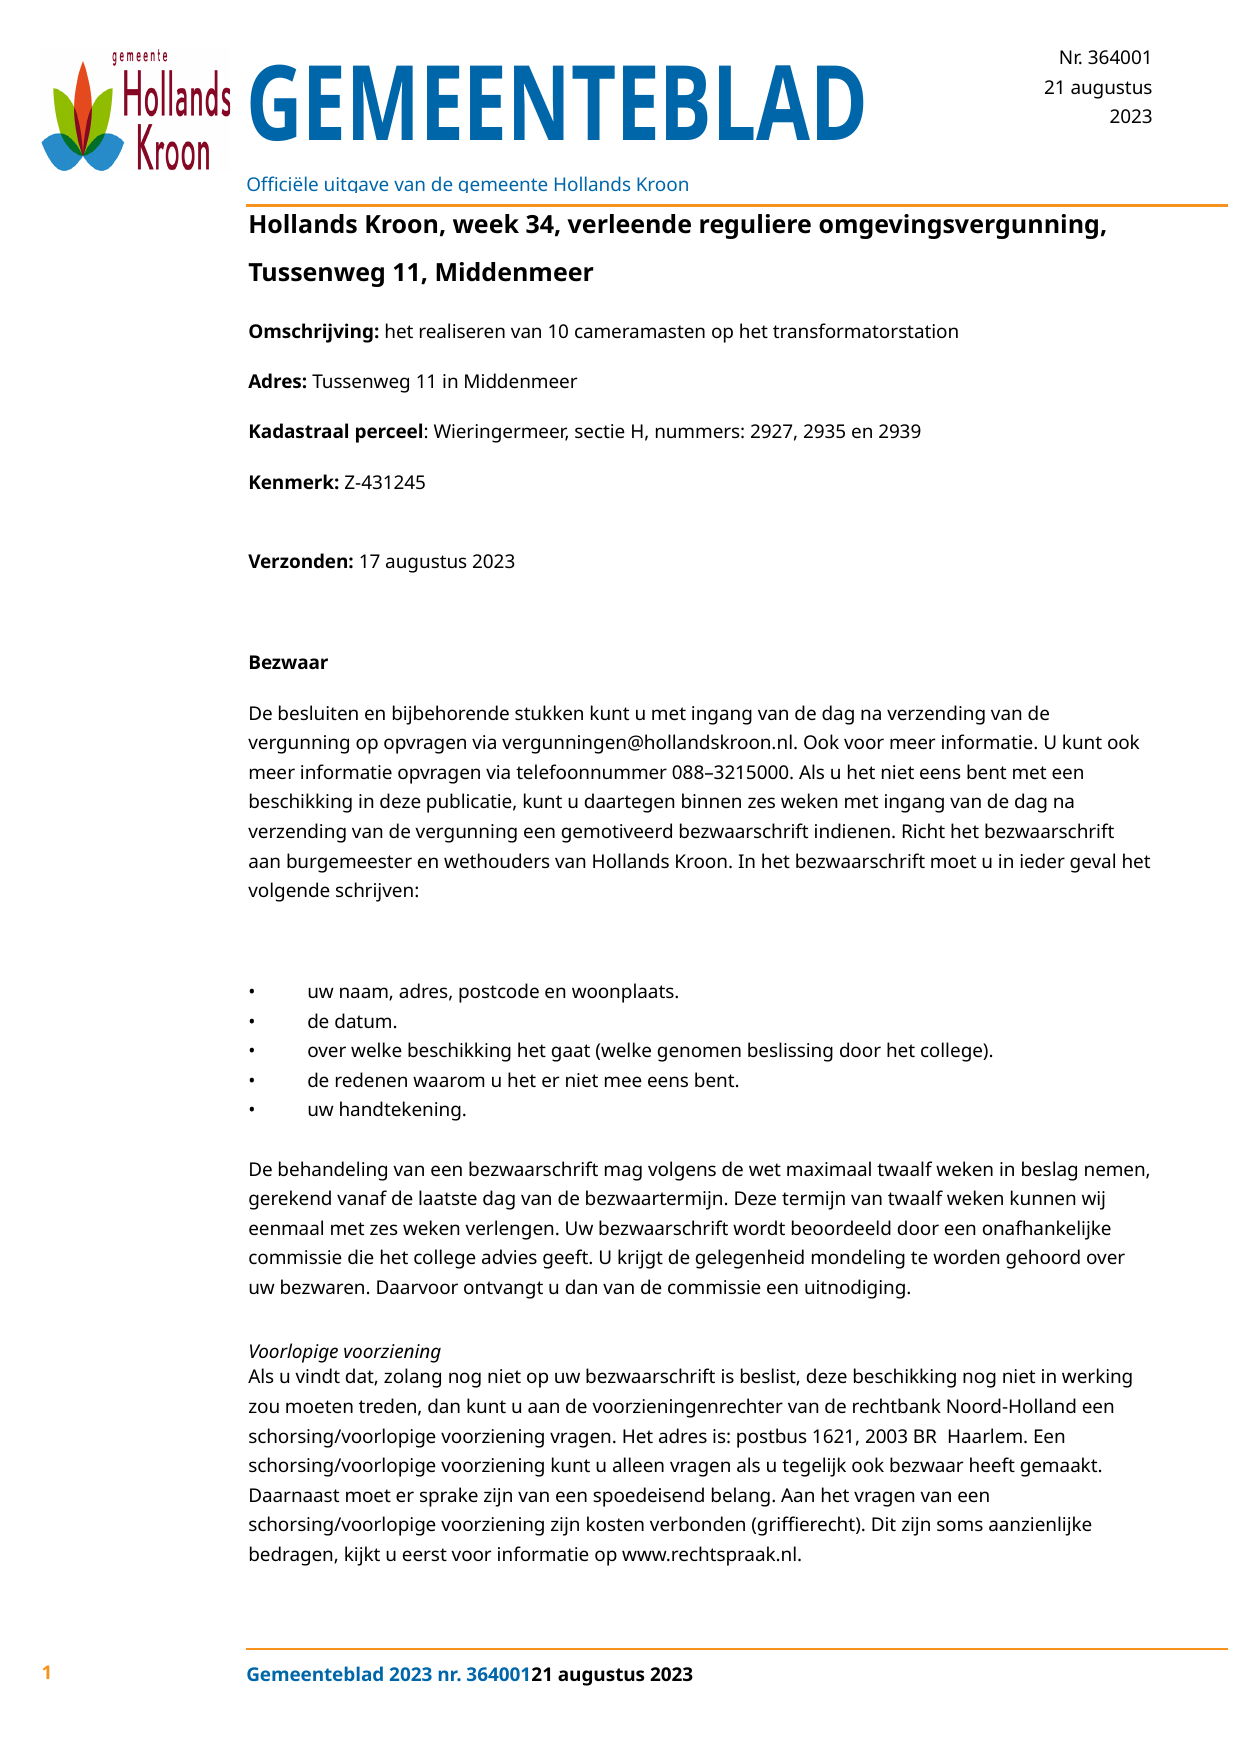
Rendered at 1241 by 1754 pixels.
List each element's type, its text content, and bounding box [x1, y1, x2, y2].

text Adres: Tussenweg 11 in Middenmeer [248, 368, 1152, 394]
list over welke beschikking het gaat (welke genomen beslissing door het college). [248, 1037, 1152, 1063]
text Als u vindt dat, zolang nog niet op uw bezwaarschrift is beslist, deze beschikking nog niet in werking zou moeten treden, dan kunt u aan de voorzieningenrechter van de rechtbank Noord-Holland een schorsing/voorlopige voorziening vragen. Het adres is: postbus 1621, 2003 BR Haarlem. Een schorsing/voorlopige voorziening kunt u alleen vragen als u tegelijk ook bezwaar heeft gemaakt. Daarnaast moet er sprake zijn van een spoedeisend belang. Aan het vragen van een schorsing/voorlopige voorziening zijn kosten verbonden (griffierecht). Dit zijn soms aanzienlijke bedragen, kijkt u eerst voor informatie op www.rechtspraak.nl. [248, 1364, 1152, 1567]
text Kadastraal perceel: Wieringermeer, sectie H, nummers: 2927, 2935 en 2939 [248, 419, 1152, 444]
text Kenmerk: Z-431245 [248, 469, 1152, 495]
table_header [248, 520, 700, 545]
text Omschrijving: het realiseren van 10 cameramasten op het transformatorstation [248, 318, 1152, 344]
list uw naam, adres, postcode en woonplaats. [248, 978, 1152, 1004]
text De besluiten en bijbehorende stukken kunt u met ingang van de dag na verzending van de vergunning op opvragen via vergunningen@hollandskroon.nl. Ook voor meer informatie. U kunt ook meer informatie opvragen via telefoonnummer 088–3215000. Als u het niet eens bent met een beschikking in deze publicatie, kunt u daartegen binnen zes weken met ingang van de dag na verzending van de vergunning een gemotiveerd bezwaarschrift indienen. Richt het bezwaarschrift aan burgemeester en wethouders van Hollands Kroon. In het bezwaarschrift moet u in ieder geval het volgende schrijven: [248, 700, 1152, 903]
table_header [700, 520, 1152, 545]
text De behandeling van een bezwaarschrift mag volgens de wet maximaal twaalf weken in beslag nemen, gerekend vanaf de laatste dag van de bezwaartermijn. Deze termijn van twaalf weken kunnen wij eenmaal met zes weken verlengen. Uw bezwaarschrift wordt beoordeeld door een onafhankelijke commissie die het college advies geeft. U krijgt de gelegenheid mondeling te worden gehoord over uw bezwaren. Daarvoor ontvangt u dan van de commissie een uitnodiging. [248, 1156, 1152, 1300]
list uw handtekening. [248, 1097, 1152, 1122]
text Bezwaar [248, 649, 1152, 675]
text Voorlopige voorziening [248, 1338, 1152, 1364]
list de datum. [248, 1008, 1152, 1033]
text Verzonden: 17 augustus 2023 [248, 549, 1152, 574]
text Hollands Kroon, week 34, verleende reguliere omgevingsvergunning, Tussenweg 11, Middenmeer [248, 207, 1152, 288]
picture [41, 47, 231, 172]
list de redenen waarom u het er niet mee eens bent. [248, 1067, 1152, 1093]
